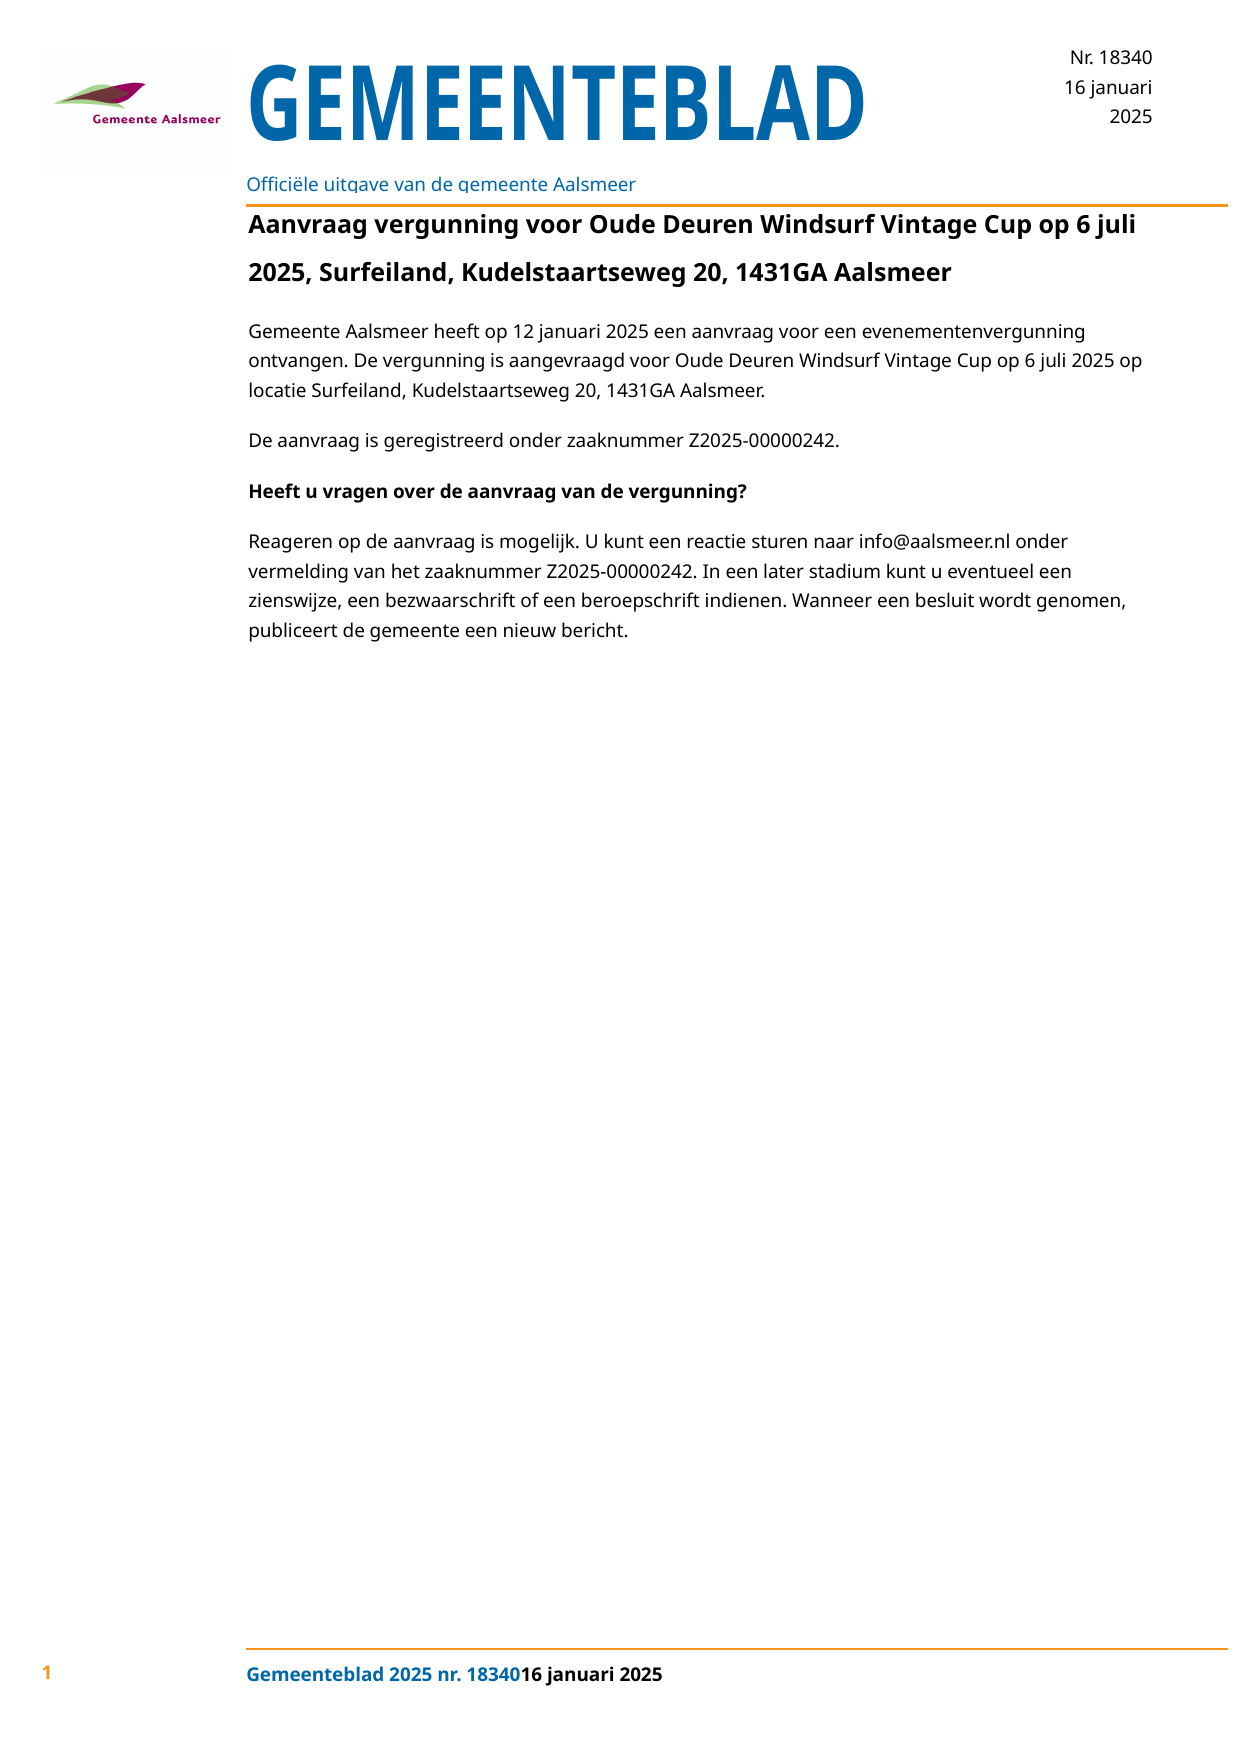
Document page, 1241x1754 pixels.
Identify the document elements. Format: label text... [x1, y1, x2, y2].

text Gemeente Aalsmeer heeft op 12 januari 2025 een aanvraag voor een evenementenvergunning ontvangen. De vergunning is aangevraagd voor Oude Deuren Windsurf Vintage Cup op 6 juli 2025 op locatie Surfeiland, Kudelstaartseweg 20, 1431GA Aalsmeer. [248, 318, 1152, 403]
text Aanvraag vergunning voor Oude Deuren Windsurf Vintage Cup op 6 juli 2025, Surfeiland, Kudelstaartseweg 20, 1431GA Aalsmeer [248, 207, 1152, 288]
text De aanvraag is geregistreerd onder zaaknummer Z2025-00000242. [248, 427, 1152, 453]
text Reageren op de aanvraag is mogelijk. U kunt een reactie sturen naar info@aalsmeer.nl onder vermelding van het zaaknummer Z2025-00000242. In een later stadium kunt u eventueel een zienswijze, een bezwaarschrift of een beroepschrift indienen. Wanneer een besluit wordt genomen, publiceert de gemeente een nieuw bericht. [248, 528, 1152, 643]
picture [41, 47, 231, 172]
text Heeft u vragen over de aanvraag van de vergunning? [248, 478, 1152, 504]
